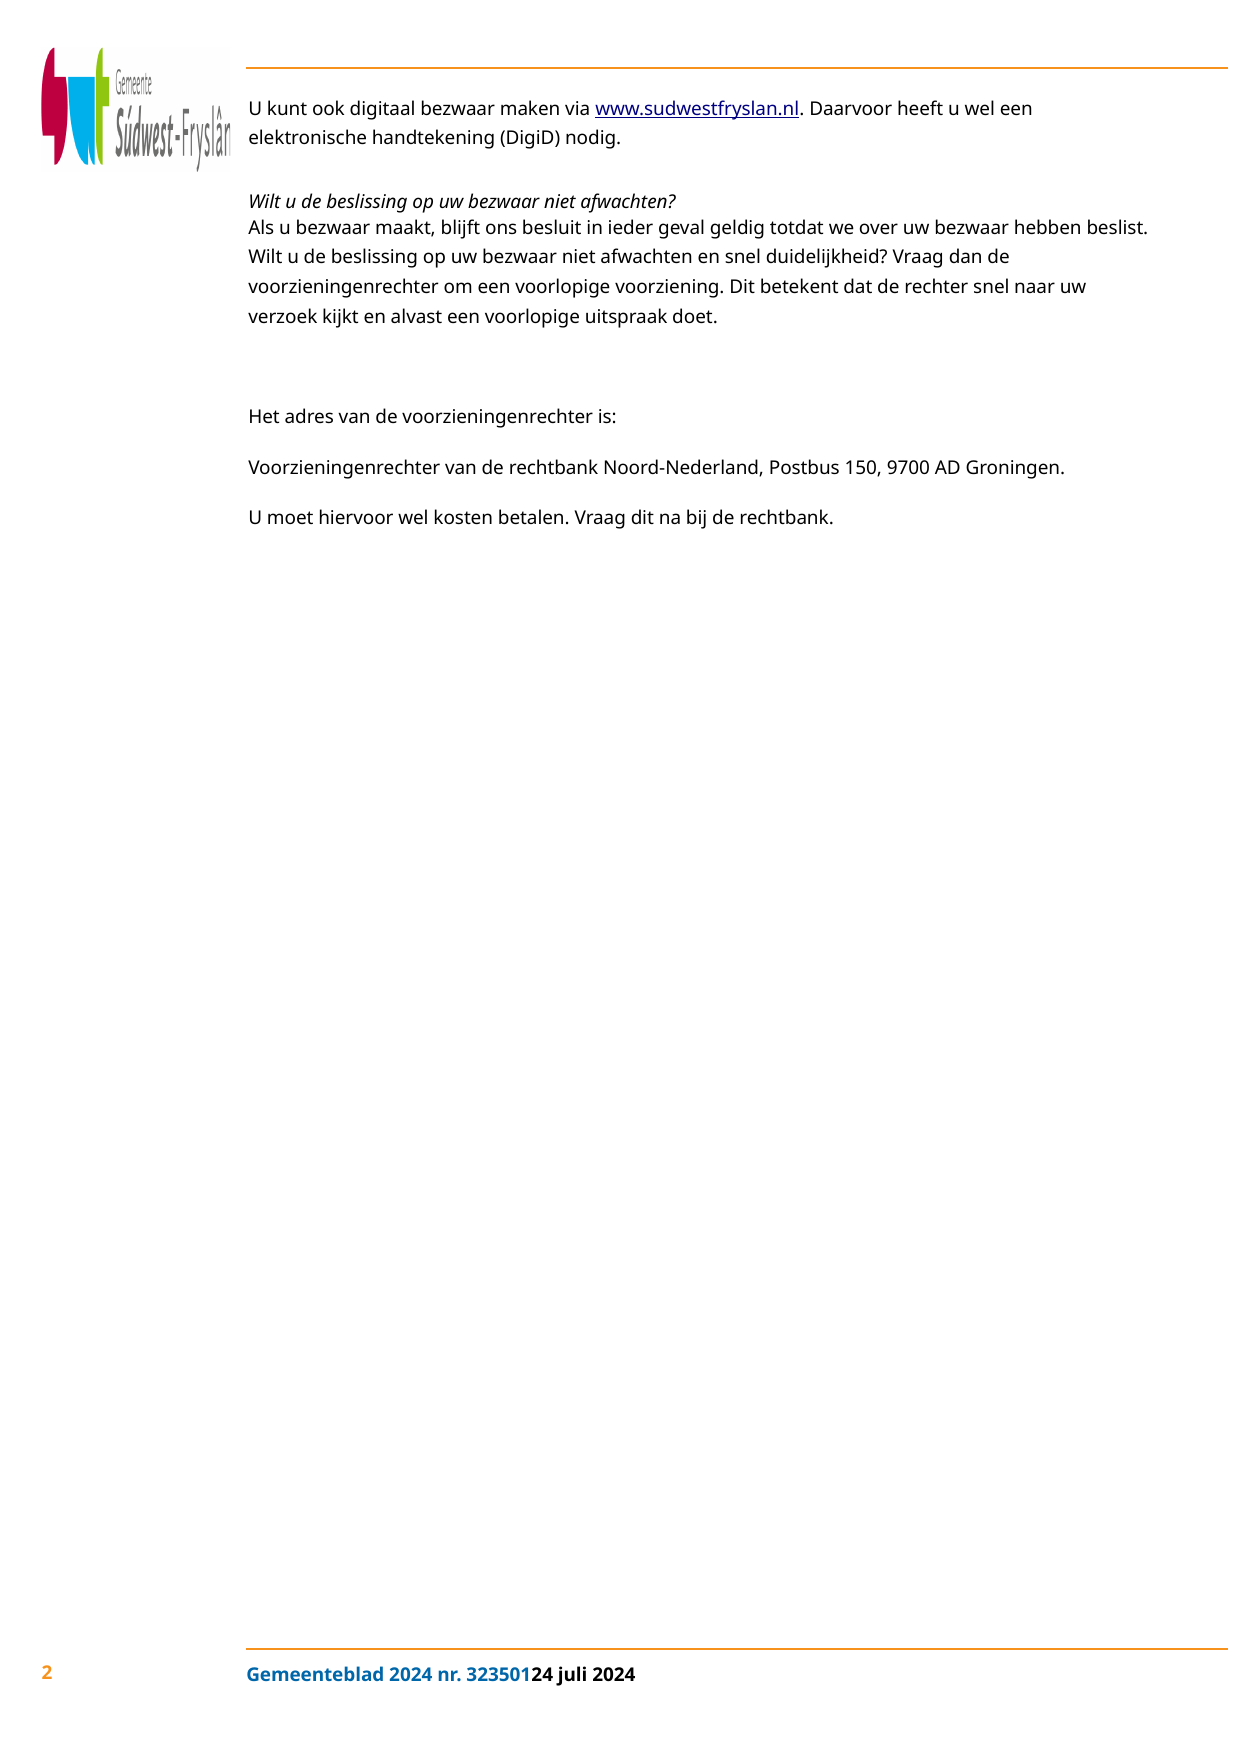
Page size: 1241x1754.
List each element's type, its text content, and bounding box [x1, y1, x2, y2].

text Wilt u de beslissing op uw bezwaar niet afwachten? [248, 188, 1152, 214]
text U moet hiervoor wel kosten betalen. Vraag dit na bij de rechtbank. [248, 504, 1152, 530]
text Het adres van de voorzieningenrechter is: [248, 404, 1152, 429]
text Als u bezwaar maakt, blijft ons besluit in ieder geval geldig totdat we over uw bezwaar hebben beslist. Wilt u de beslissing op uw bezwaar niet afwachten en snel duidelijkheid? Vraag dan de voorzieningenrechter om een voorlopige voorziening. Dit betekent dat de rechter snel naar uw verzoek kijkt en alvast een voorlopige uitspraak doet. [248, 214, 1152, 328]
picture [41, 47, 231, 172]
text U kunt ook digitaal bezwaar maken via www.sudwestfryslan.nl. Daarvoor heeft u wel een elektronische handtekening (DigiD) nodig. [248, 95, 1152, 150]
text Voorzieningenrechter van de rechtbank Noord-Nederland, Postbus 150, 9700 AD Groningen. [248, 454, 1152, 480]
